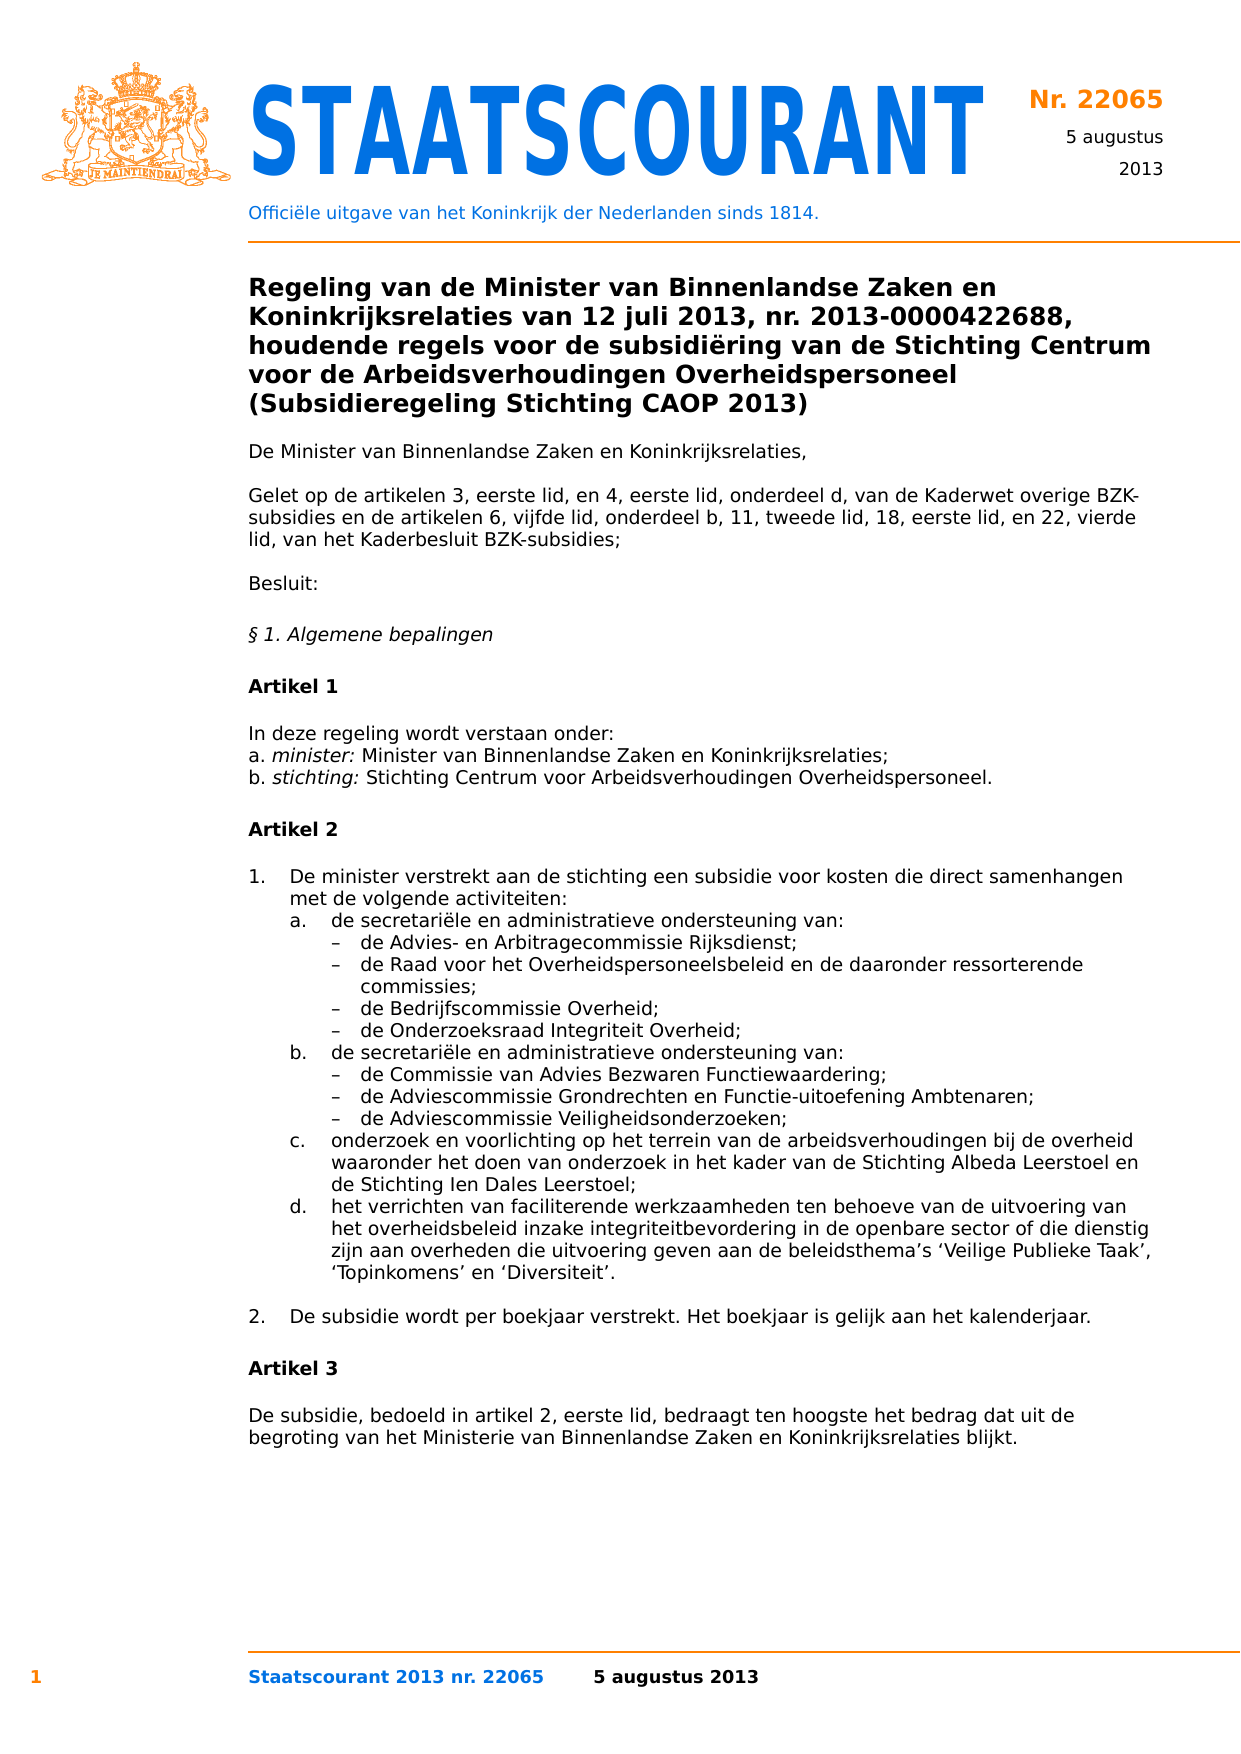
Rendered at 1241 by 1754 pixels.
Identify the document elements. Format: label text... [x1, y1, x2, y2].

subtitle Artikel 3 [248, 1358, 1163, 1380]
text – de Commissie van Advies Bezwaren Functiewaardering; [331, 1064, 1163, 1086]
table_cell 5 augustus [998, 121, 1240, 153]
text – de Raad voor het Overheidspersoneelsbeleid en de daaronder ressorterende commissies; [331, 954, 1163, 998]
text De subsidie, bedoeld in artikel 2, eerste lid, bedraagt ten hoogste het bedrag dat uit de begroting van het Ministerie van Binnenlandse Zaken en Koninkrijksrelaties blijkt. [248, 1405, 1163, 1449]
text a. de secretariële en administratieve ondersteuning van: [289, 910, 1163, 932]
text De Minister van Binnenlandse Zaken en Koninkrijksrelaties, [248, 441, 1163, 463]
picture [41, 62, 231, 186]
table_header [25, 62, 248, 241]
subtitle Artikel 2 [248, 819, 1163, 841]
text – de Advies- en Arbitragecommissie Rijksdienst; [331, 932, 1163, 954]
text a. minister: Minister van Binnenlandse Zaken en Koninkrijksrelaties; [248, 745, 1163, 767]
table_cell 2013 [998, 153, 1240, 203]
text Gelet op de artikelen 3, eerste lid, en 4, eerste lid, onderdeel d, van de Kaderwet overige BZK-subsidies en de artikelen 6, vijfde lid, onderdeel b, 11, tweede lid, 18, eerste lid, en 22, vierde lid, van het Kaderbesluit BZK-subsidies; [248, 484, 1163, 551]
text – de Onderzoeksraad Integriteit Overheid; [331, 1020, 1163, 1042]
subtitle Artikel 1 [248, 676, 1163, 698]
table_header STAATSCOURANT [248, 62, 998, 203]
subtitle § 1. Algemene bepalingen [248, 624, 1163, 646]
text Besluit: [248, 572, 1163, 594]
text – de Adviescommissie Veiligheidsonderzoeken; [331, 1108, 1163, 1130]
text In deze regeling wordt verstaan onder: [248, 723, 1163, 745]
table_header Nr. 22065 [998, 62, 1240, 121]
text c. onderzoek en voorlichting op het terrein van de arbeidsverhoudingen bij de overheid waaronder het doen van onderzoek in het kader van de Stichting Albeda Leerstoel en de Stichting Ien Dales Leerstoel; [289, 1130, 1163, 1196]
text – de Bedrijfscommissie Overheid; [331, 998, 1163, 1020]
text b. stichting: Stichting Centrum voor Arbeidsverhoudingen Overheidspersoneel. [248, 767, 1163, 789]
text 1. De minister verstrekt aan de stichting een subsidie voor kosten die direct samenhangen met de volgende activiteiten: [248, 866, 1163, 910]
text – de Adviescommissie Grondrechten en Functie-uitoefening Ambtenaren; [331, 1086, 1163, 1108]
text d. het verrichten van faciliterende werkzaamheden ten behoeve van de uitvoering van het overheidsbeleid inzake integriteitbevordering in de openbare sector of die dienstig zijn aan overheden die uitvoering geven aan de beleidsthema’s ‘Veilige Publieke Taak’, ‘Topinkomens’ en ‘Diversiteit’. [289, 1196, 1163, 1284]
text 2. De subsidie wordt per boekjaar verstrekt. Het boekjaar is gelijk aan het kalenderjaar. [248, 1306, 1163, 1328]
table_cell Officiële uitgave van het Koninkrijk der Nederlanden sinds 1814. [248, 203, 1240, 241]
text b. de secretariële en administratieve ondersteuning van: [289, 1042, 1163, 1064]
subtitle Regeling van de Minister van Binnenlandse Zaken en Koninkrijksrelaties van 12 juli 2013, nr. 2013-0000422688, houdende regels voor de subsidiëring van de Stichting Centrum voor de Arbeidsverhoudingen Overheidspersoneel (Subsidieregeling Stichting CAOP 2013) [248, 273, 1163, 419]
